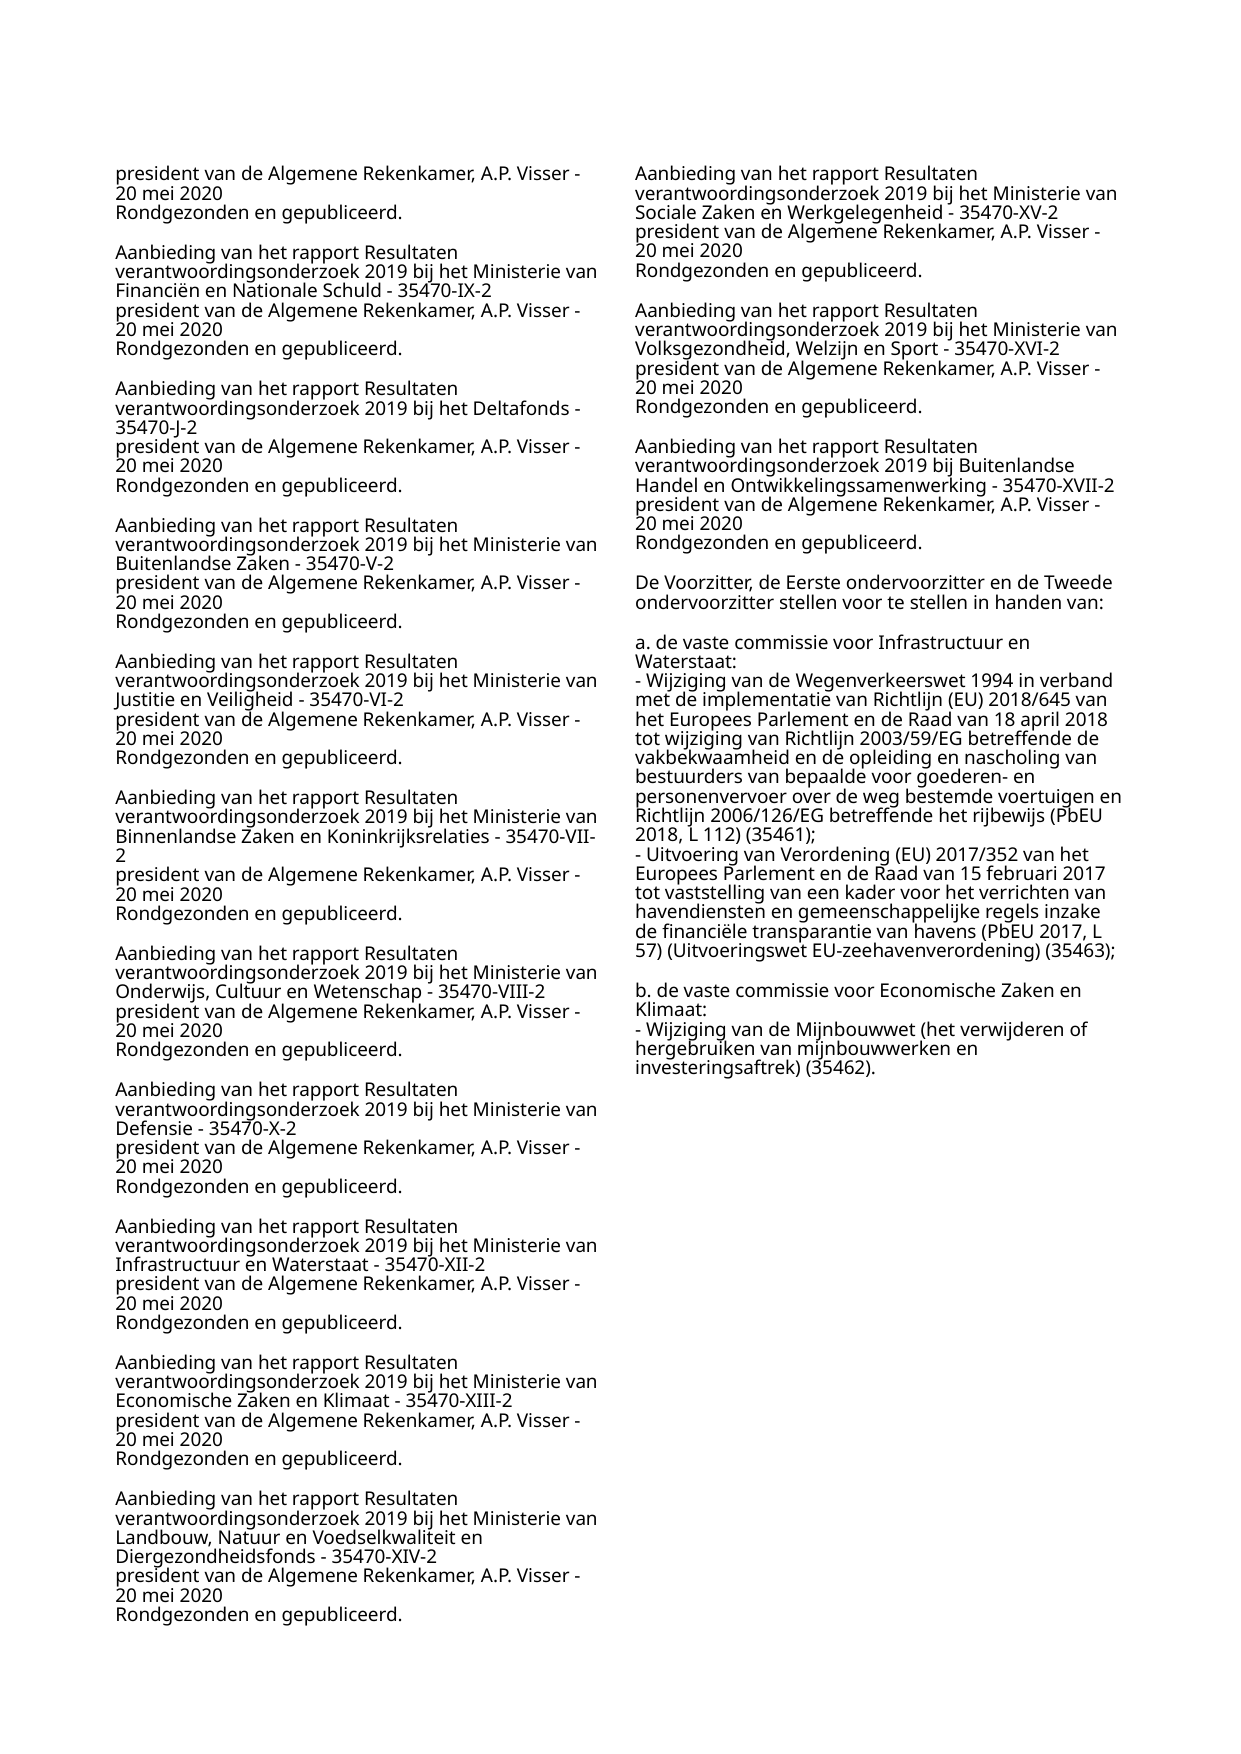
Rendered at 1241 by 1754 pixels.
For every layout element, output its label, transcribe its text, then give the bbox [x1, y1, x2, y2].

text Aanbieding van het rapport Resultaten verantwoordingsonderzoek 2019 bij het Deltafonds - 35470-J-2 [115, 380, 605, 438]
text president van de Algemene Rekenkamer, A.P. Visser - 20 mei 2020 [115, 866, 605, 905]
text Rondgezonden en gepubliceerd. [115, 477, 605, 496]
text Aanbieding van het rapport Resultaten verantwoordingsonderzoek 2019 bij het Ministerie van Landbouw, Natuur en Voedselkwaliteit en Diergezondheidsfonds - 35470-XIV-2 [115, 1490, 605, 1567]
text president van de Algemene Rekenkamer, A.P. Visser - 20 mei 2020 [115, 1139, 605, 1178]
text Aanbieding van het rapport Resultaten verantwoordingsonderzoek 2019 bij het Ministerie van Economische Zaken en Klimaat - 35470-XIII-2 [115, 1354, 605, 1412]
text Rondgezonden en gepubliceerd. [115, 340, 605, 359]
text president van de Algemene Rekenkamer, A.P. Visser - 20 mei 2020 [115, 1567, 605, 1606]
text Rondgezonden en gepubliceerd. [115, 613, 605, 632]
text Aanbieding van het rapport Resultaten verantwoordingsonderzoek 2019 bij het Ministerie van Sociale Zaken en Werkgelegenheid - 35470-XV-2 [635, 165, 1125, 223]
text Rondgezonden en gepubliceerd. [635, 398, 1125, 417]
text Aanbieding van het rapport Resultaten verantwoordingsonderzoek 2019 bij Buitenlandse Handel en Ontwikkelingssamenwerking - 35470-XVII-2 [635, 438, 1125, 496]
text president van de Algemene Rekenkamer, A.P. Visser - 20 mei 2020 [115, 1275, 605, 1314]
text Rondgezonden en gepubliceerd. [115, 1606, 605, 1625]
text Aanbieding van het rapport Resultaten verantwoordingsonderzoek 2019 bij het Ministerie van Onderwijs, Cultuur en Wetenschap - 35470-VIII-2 [115, 945, 605, 1003]
text Aanbieding van het rapport Resultaten verantwoordingsonderzoek 2019 bij het Ministerie van Volksgezondheid, Welzijn en Sport - 35470-XVI-2 [635, 302, 1125, 359]
text a. de vaste commissie voor Infrastructuur en Waterstaat: [635, 634, 1125, 672]
text president van de Algemene Rekenkamer, A.P. Visser - 20 mei 2020 [115, 1003, 605, 1041]
text president van de Algemene Rekenkamer, A.P. Visser - 20 mei 2020 [635, 223, 1125, 262]
text Aanbieding van het rapport Resultaten verantwoordingsonderzoek 2019 bij het Ministerie van Justitie en Veiligheid - 35470-VI-2 [115, 653, 605, 711]
text president van de Algemene Rekenkamer, A.P. Visser - 20 mei 2020 [115, 165, 605, 204]
text president van de Algemene Rekenkamer, A.P. Visser - 20 mei 2020 [115, 1412, 605, 1450]
text president van de Algemene Rekenkamer, A.P. Visser - 20 mei 2020 [635, 359, 1125, 398]
text Rondgezonden en gepubliceerd. [115, 204, 605, 223]
text president van de Algemene Rekenkamer, A.P. Visser - 20 mei 2020 [115, 302, 605, 340]
text De Voorzitter, de Eerste ondervoorzitter en de Tweede ondervoorzitter stellen voor te stellen in handen van: [635, 574, 1125, 613]
text president van de Algemene Rekenkamer, A.P. Visser - 20 mei 2020 [115, 574, 605, 613]
text president van de Algemene Rekenkamer, A.P. Visser - 20 mei 2020 [115, 438, 605, 477]
text Aanbieding van het rapport Resultaten verantwoordingsonderzoek 2019 bij het Ministerie van Buitenlandse Zaken - 35470-V-2 [115, 517, 605, 574]
text Rondgezonden en gepubliceerd. [635, 262, 1125, 281]
text president van de Algemene Rekenkamer, A.P. Visser - 20 mei 2020 [635, 496, 1125, 534]
text Rondgezonden en gepubliceerd. [115, 749, 605, 768]
text Rondgezonden en gepubliceerd. [635, 534, 1125, 554]
text Rondgezonden en gepubliceerd. [115, 1314, 605, 1333]
text Aanbieding van het rapport Resultaten verantwoordingsonderzoek 2019 bij het Ministerie van Defensie - 35470-X-2 [115, 1081, 605, 1139]
text Aanbieding van het rapport Resultaten verantwoordingsonderzoek 2019 bij het Ministerie van Financiën en Nationale Schuld - 35470-IX-2 [115, 244, 605, 302]
text Rondgezonden en gepubliceerd. [115, 1450, 605, 1469]
text - Wijziging van de Mijnbouwwet (het verwijderen of hergebruiken van mijnbouwwerken en investeringsaftrek) (35462). [635, 1021, 1125, 1078]
text Aanbieding van het rapport Resultaten verantwoordingsonderzoek 2019 bij het Ministerie van Binnenlandse Zaken en Koninkrijksrelaties - 35470-VII-2 [115, 789, 605, 866]
text Rondgezonden en gepubliceerd. [115, 905, 605, 924]
text b. de vaste commissie voor Economische Zaken en Klimaat: [635, 982, 1125, 1021]
text president van de Algemene Rekenkamer, A.P. Visser - 20 mei 2020 [115, 711, 605, 749]
text Rondgezonden en gepubliceerd. [115, 1041, 605, 1061]
text - Uitvoering van Verordening (EU) 2017/352 van het Europees Parlement en de Raad van 15 februari 2017 tot vaststelling van een kader voor het verrichten van havendiensten en gemeenschappelijke regels inzake de financiële transparantie van havens (PbEU 2017, L 57) (Uitvoeringswet EU-zeehavenverordening) (35463); [635, 846, 1125, 961]
text - Wijziging van de Wegenverkeerswet 1994 in verband met de implementatie van Richtlijn (EU) 2018/645 van het Europees Parlement en de Raad van 18 april 2018 tot wijziging van Richtlijn 2003/59/EG betreffende de vakbekwaamheid en de opleiding en nascholing van bestuurders van bepaalde voor goederen- en personenvervoer over de weg bestemde voertuigen en Richtlijn 2006/126/EG betreffende het rijbewijs (PbEU 2018, L 112) (35461); [635, 672, 1125, 846]
text Aanbieding van het rapport Resultaten verantwoordingsonderzoek 2019 bij het Ministerie van Infrastructuur en Waterstaat - 35470-XII-2 [115, 1218, 605, 1275]
text Rondgezonden en gepubliceerd. [115, 1178, 605, 1197]
